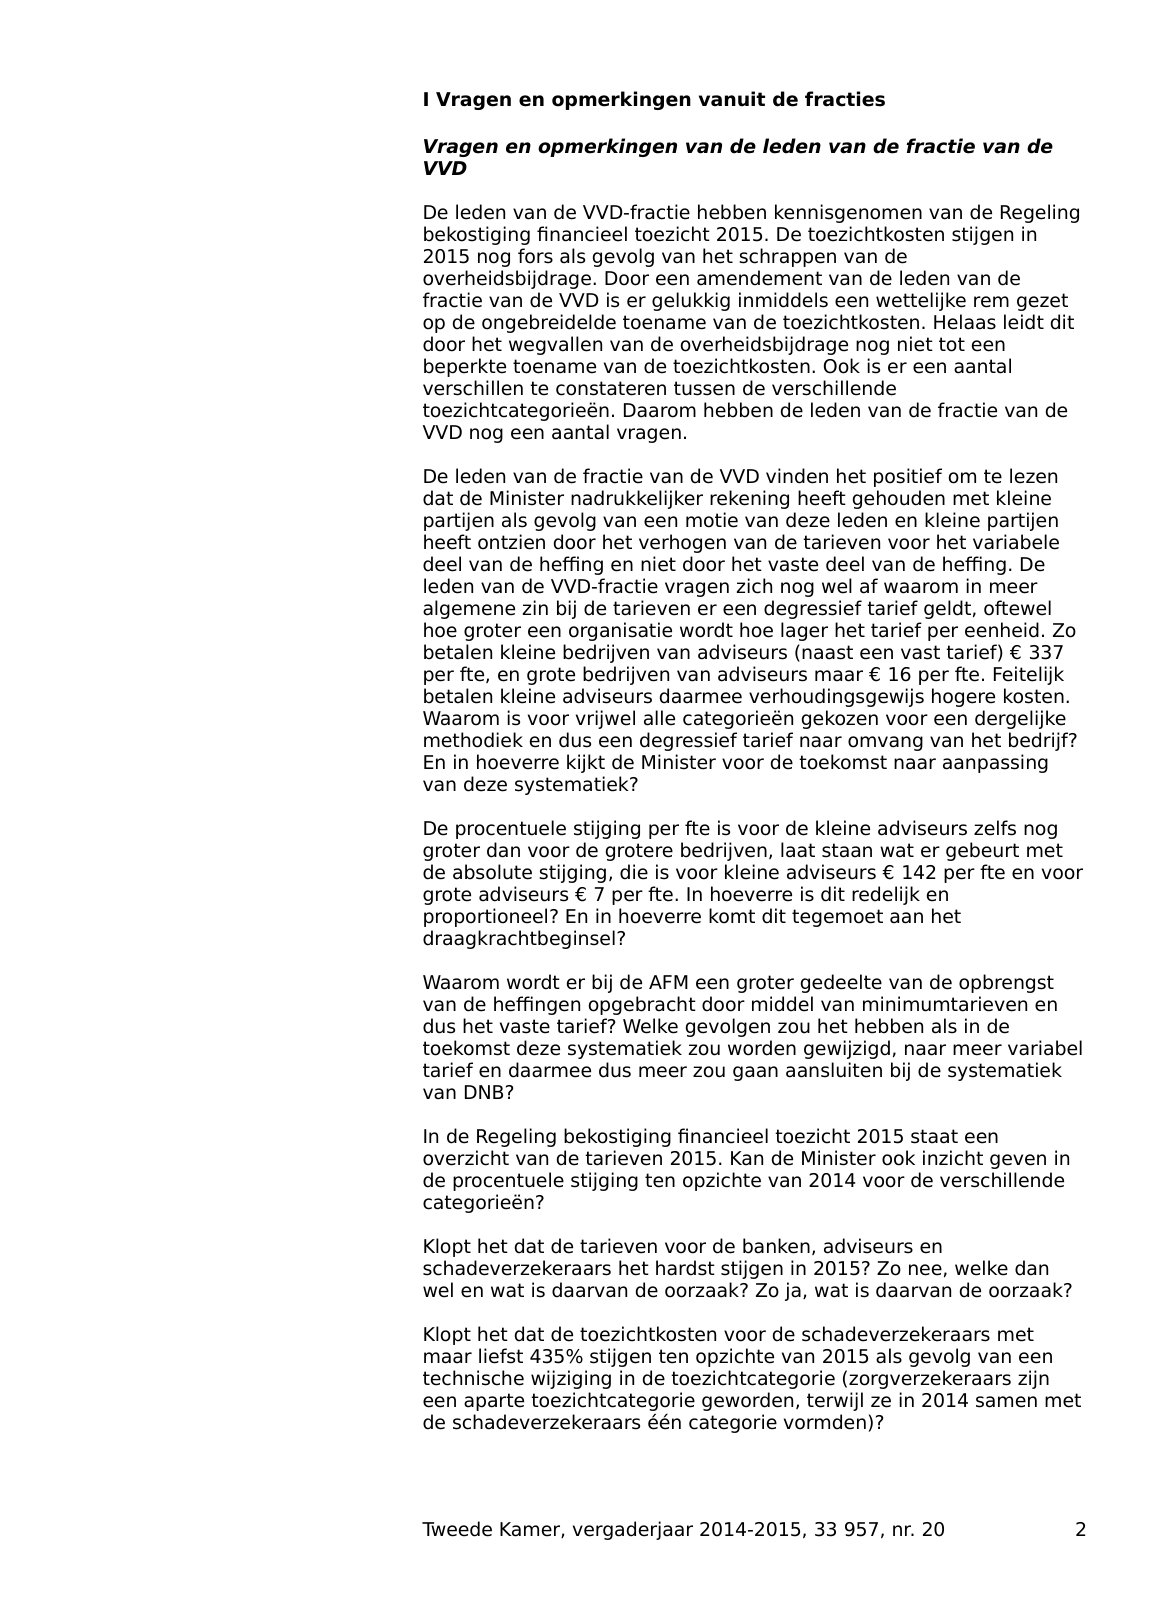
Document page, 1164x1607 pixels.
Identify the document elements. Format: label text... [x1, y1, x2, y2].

subtitle I Vragen en opmerkingen vanuit de fracties [422, 89, 1087, 111]
subtitle Vragen en opmerkingen van de leden van de fractie van de VVD [422, 136, 1087, 180]
text De leden van de fractie van de VVD vinden het positief om te lezen dat de Minister nadrukkelijker rekening heeft gehouden met kleine partijen als gevolg van een motie van deze leden en kleine partijen heeft ontzien door het verhogen van de tarieven voor het variabele deel van de heffing en niet door het vaste deel van de heffing. De leden van de VVD-fractie vragen zich nog wel af waarom in meer algemene zin bij de tarieven er een degressief tarief geldt, oftewel hoe groter een organisatie wordt hoe lager het tarief per eenheid. Zo betalen kleine bedrijven van adviseurs (naast een vast tarief) € 337 per fte, en grote bedrijven van adviseurs maar € 16 per fte. Feitelijk betalen kleine adviseurs daarmee verhoudingsgewijs hogere kosten. Waarom is voor vrijwel alle categorieën gekozen voor een dergelijke methodiek en dus een degressief tarief naar omvang van het bedrijf? En in hoeverre kijkt de Minister voor de toekomst naar aanpassing van deze systematiek? [422, 466, 1087, 796]
text Klopt het dat de toezichtkosten voor de schadeverzekeraars met maar liefst 435% stijgen ten opzichte van 2015 als gevolg van een technische wijziging in de toezichtcategorie (zorgverzekeraars zijn een aparte toezichtcategorie geworden, terwijl ze in 2014 samen met de schadeverzekeraars één categorie vormden)? [422, 1324, 1087, 1434]
text De procentuele stijging per fte is voor de kleine adviseurs zelfs nog groter dan voor de grotere bedrijven, laat staan wat er gebeurt met de absolute stijging, die is voor kleine adviseurs € 142 per fte en voor grote adviseurs € 7 per fte. In hoeverre is dit redelijk en proportioneel? En in hoeverre komt dit tegemoet aan het draagkrachtbeginsel? [422, 818, 1087, 950]
text De leden van de VVD-fractie hebben kennisgenomen van de Regeling bekostiging financieel toezicht 2015. De toezichtkosten stijgen in 2015 nog fors als gevolg van het schrappen van de overheidsbijdrage. Door een amendement van de leden van de fractie van de VVD is er gelukkig inmiddels een wettelijke rem gezet op de ongebreidelde toename van de toezichtkosten. Helaas leidt dit door het wegvallen van de overheidsbijdrage nog niet tot een beperkte toename van de toezichtkosten. Ook is er een aantal verschillen te constateren tussen de verschillende toezichtcategorieën. Daarom hebben de leden van de fractie van de VVD nog een aantal vragen. [422, 202, 1087, 444]
text Klopt het dat de tarieven voor de banken, adviseurs en schadeverzekeraars het hardst stijgen in 2015? Zo nee, welke dan wel en wat is daarvan de oorzaak? Zo ja, wat is daarvan de oorzaak? [422, 1236, 1087, 1302]
text In de Regeling bekostiging financieel toezicht 2015 staat een overzicht van de tarieven 2015. Kan de Minister ook inzicht geven in de procentuele stijging ten opzichte van 2014 voor de verschillende categorieën? [422, 1126, 1087, 1214]
text Waarom wordt er bij de AFM een groter gedeelte van de opbrengst van de heffingen opgebracht door middel van minimumtarieven en dus het vaste tarief? Welke gevolgen zou het hebben als in de toekomst deze systematiek zou worden gewijzigd, naar meer variabel tarief en daarmee dus meer zou gaan aansluiten bij de systematiek van DNB? [422, 972, 1087, 1104]
